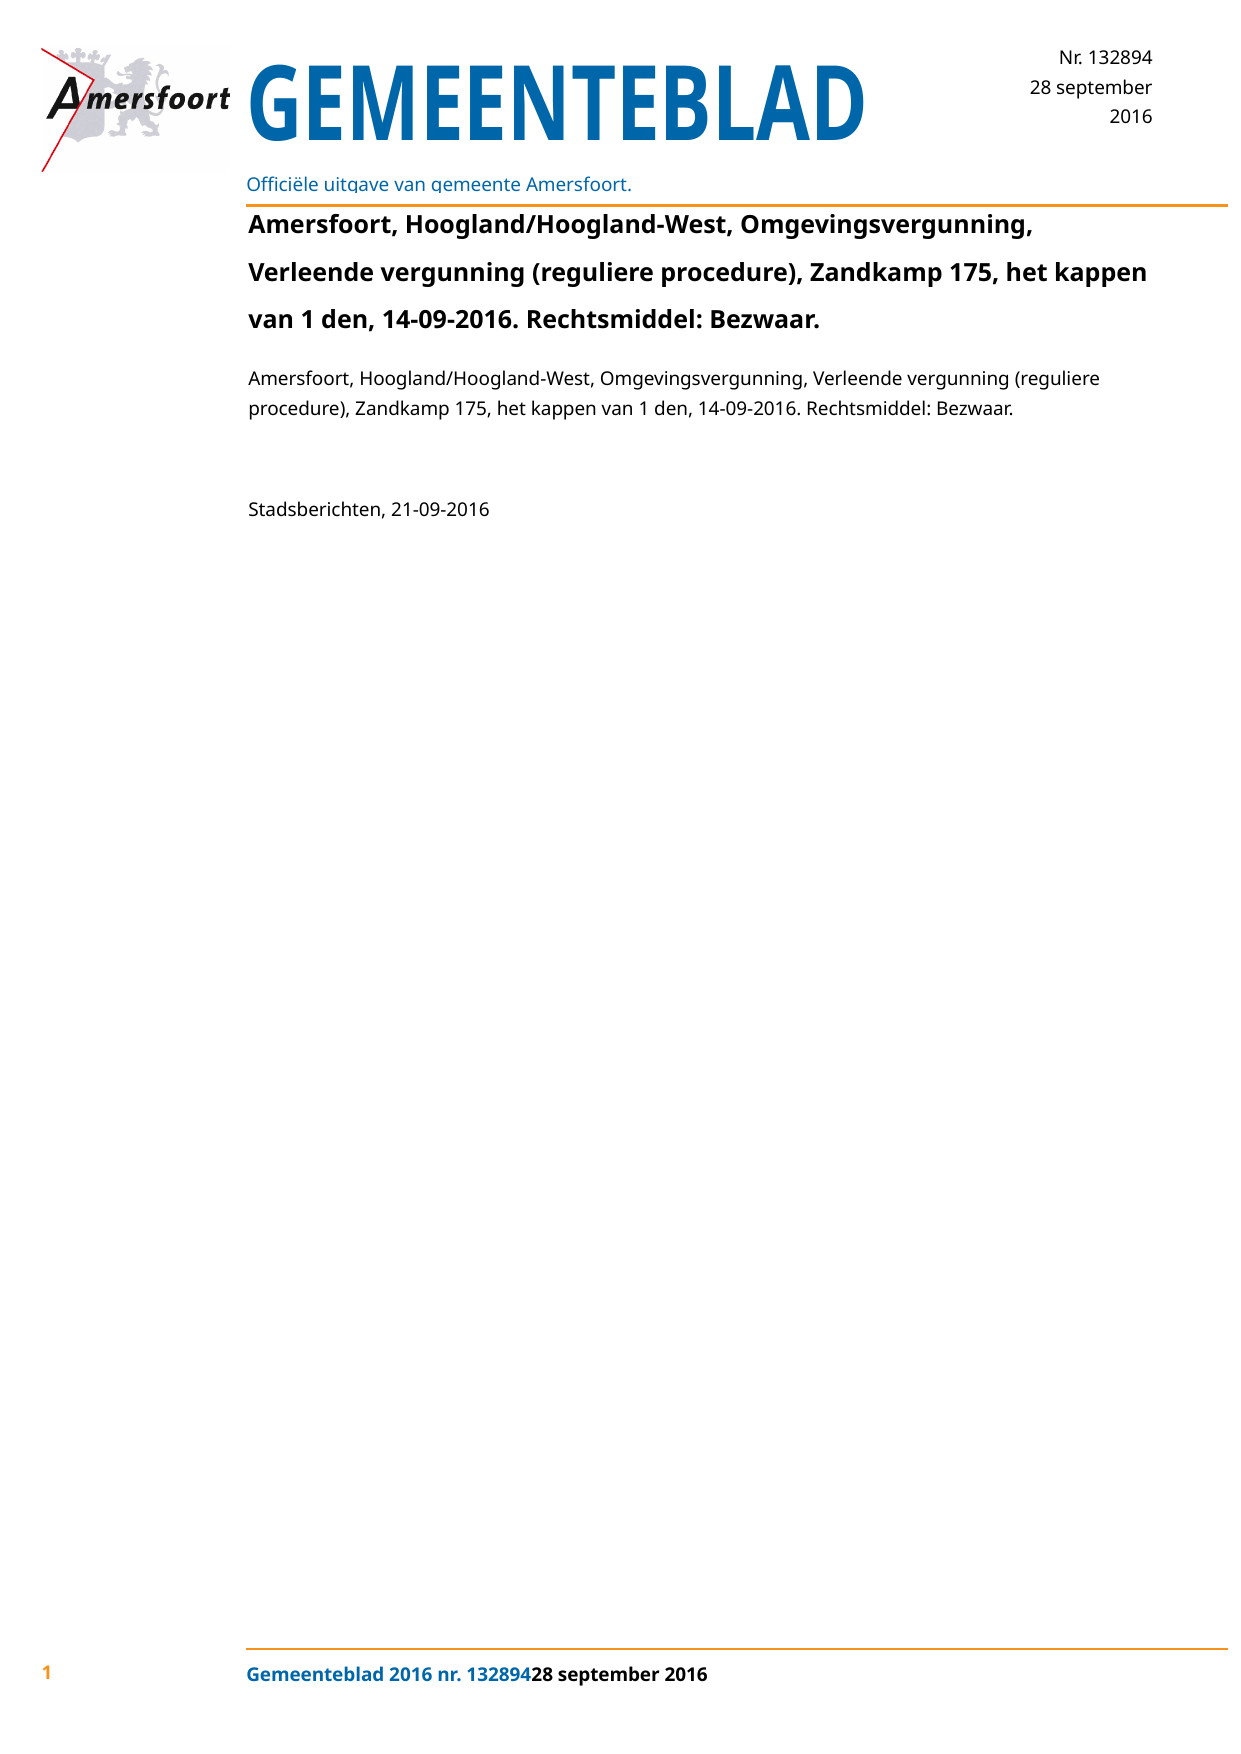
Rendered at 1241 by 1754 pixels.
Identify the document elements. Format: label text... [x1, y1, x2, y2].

text Amersfoort, Hoogland/Hoogland-West, Omgevingsvergunning, Verleende vergunning (reguliere procedure), Zandkamp 175, het kappen van 1 den, 14-09-2016. Rechtsmiddel: Bezwaar. [248, 366, 1152, 421]
picture [41, 47, 231, 172]
text Stadsberichten, 21-09-2016 [248, 496, 1152, 522]
text Amersfoort, Hoogland/Hoogland-West, Omgevingsvergunning, Verleende vergunning (reguliere procedure), Zandkamp 175, het kappen van 1 den, 14-09-2016. Rechtsmiddel: Bezwaar. [248, 207, 1152, 336]
